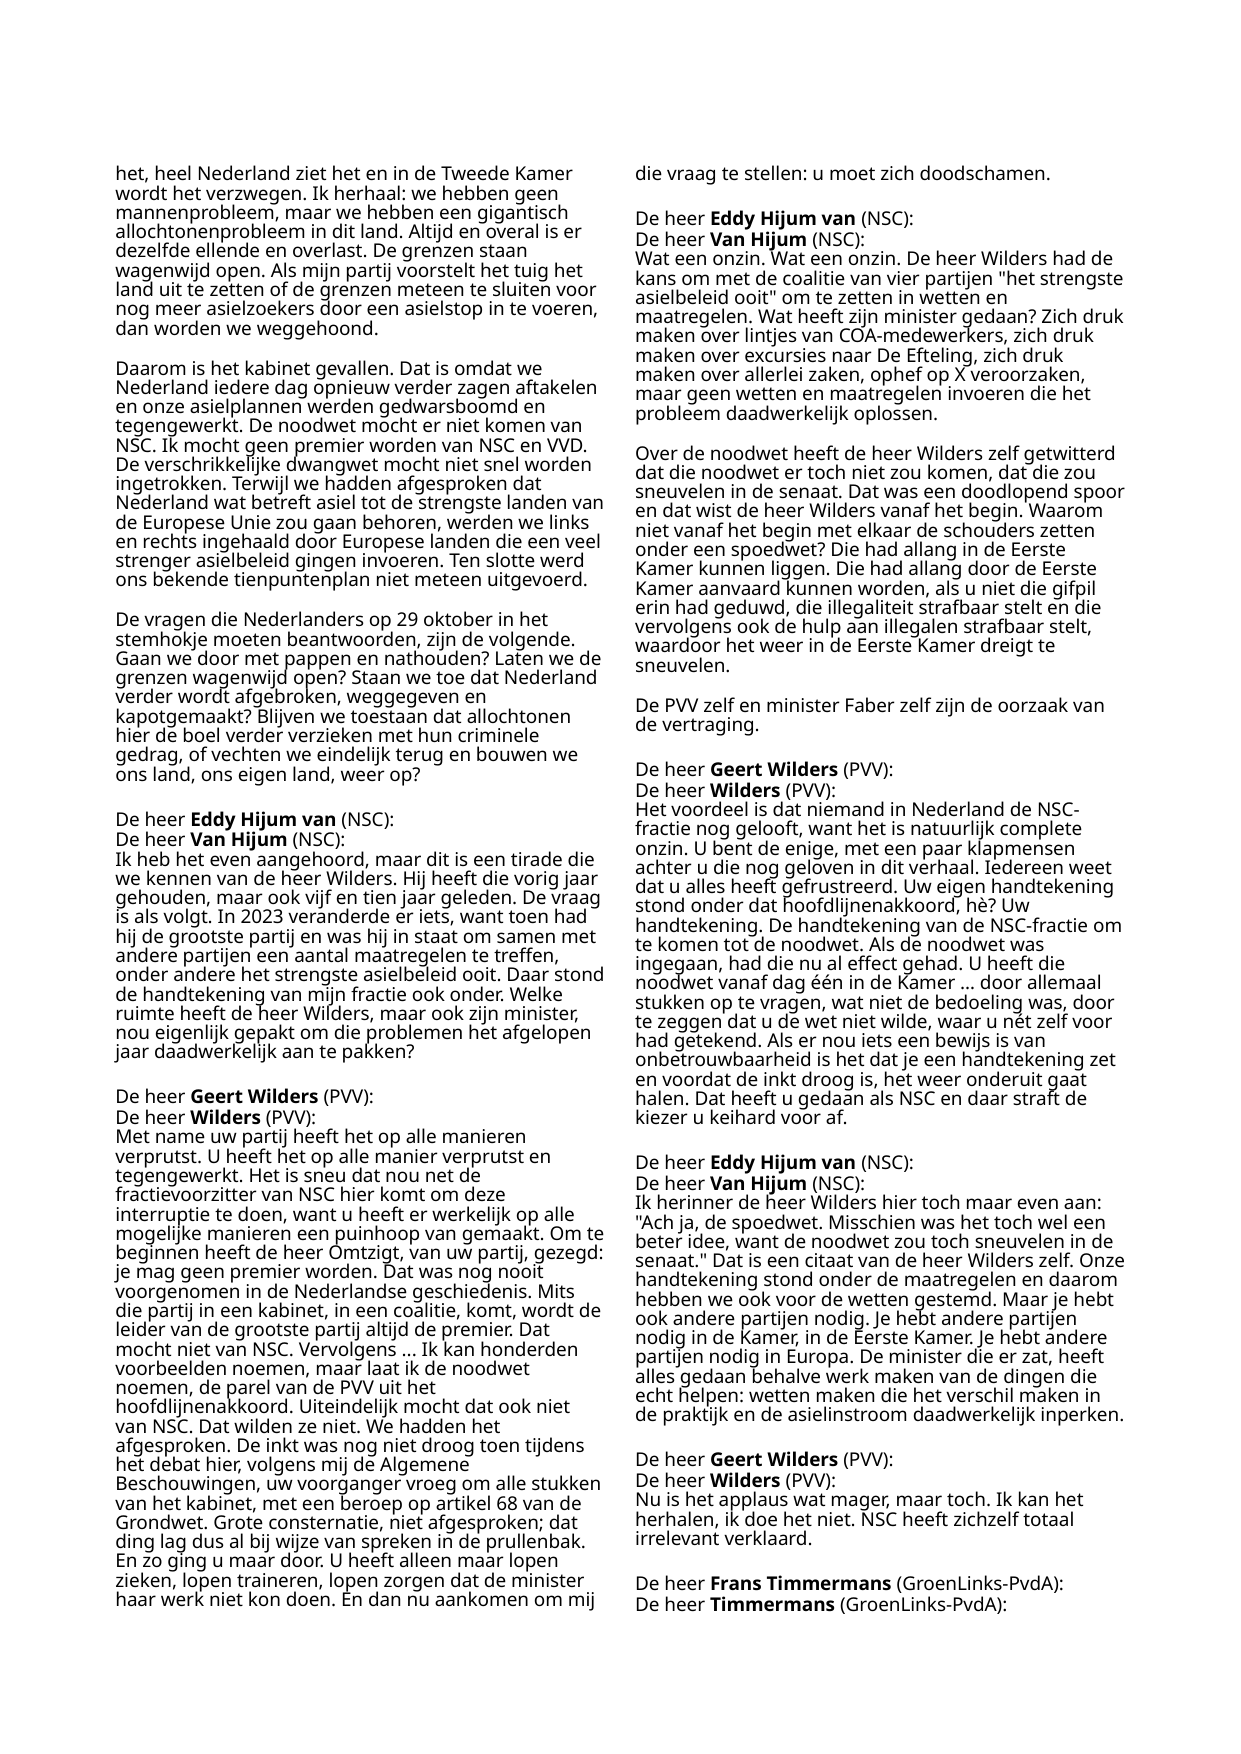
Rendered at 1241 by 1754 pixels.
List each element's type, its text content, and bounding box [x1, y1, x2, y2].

text Ik heb het even aangehoord, maar dit is een tirade die we kennen van de heer Wilders. Hij heeft die vorig jaar gehouden, maar ook vijf en tien jaar geleden. De vraag is als volgt. In 2023 veranderde er iets, want toen had hij de grootste partij en was hij in staat om samen met andere partijen een aantal maatregelen te treffen, onder andere het strengste asielbeleid ooit. Daar stond de handtekening van mijn fractie ook onder. Welke ruimte heeft de heer Wilders, maar ook zijn minister, nou eigenlijk gepakt om die problemen het afgelopen jaar daadwerkelijk aan te pakken? [115, 851, 605, 1063]
text Het voordeel is dat niemand in Nederland de NSC-fractie nog gelooft, want het is natuurlijk complete onzin. U bent de enige, met een paar klapmensen achter u die nog geloven in dit verhaal. Iedereen weet dat u alles heeft gefrustreerd. Uw eigen handtekening stond onder dat hoofdlijnenakkoord, hè? Uw handtekening. De handtekening van de NSC-fractie om te komen tot de noodwet. Als de noodwet was ingegaan, had die nu al effect gehad. U heeft die noodwet vanaf dag één in de Kamer … door allemaal stukken op te vragen, wat niet de bedoeling was, door te zeggen dat u de wet niet wilde, waar u nét zelf voor had getekend. Als er nou iets een bewijs is van onbetrouwbaarheid is het dat je een handtekening zet en voordat de inkt droog is, het weer onderuit gaat halen. Dat heeft u gedaan als NSC en daar straft de kiezer u keihard voor af. [635, 801, 1125, 1128]
text het, heel Nederland ziet het en in de Tweede Kamer wordt het verzwegen. Ik herhaal: we hebben geen mannenprobleem, maar we hebben een gigantisch allochtonenprobleem in dit land. Altijd en overal is er dezelfde ellende en overlast. De grenzen staan wagenwijd open. Als mijn partij voorstelt het tuig het land uit te zetten of de grenzen meteen te sluiten voor nog meer asielzoekers door een asielstop in te voeren, dan worden we weggehoond. [115, 165, 605, 339]
text die vraag te stellen: u moet zich doodschamen. [635, 165, 1125, 184]
text De heer Eddy Hijum van (NSC): [115, 806, 605, 831]
text De heer Van Hijum (NSC): [635, 1175, 1125, 1194]
text Daarom is het kabinet gevallen. Dat is omdat we Nederland iedere dag opnieuw verder zagen aftakelen en onze asielplannen werden gedwarsboomd en tegengewerkt. De noodwet mocht er niet komen van NSC. Ik mocht geen premier worden van NSC en VVD. De verschrikkelijke dwangwet mocht niet snel worden ingetrokken. Terwijl we hadden afgesproken dat Nederland wat betreft asiel tot de strengste landen van de Europese Unie zou gaan behoren, werden we links en rechts ingehaald door Europese landen die een veel strenger asielbeleid gingen invoeren. Ten slotte werd ons bekende tienpuntenplan niet meteen uitgevoerd. [115, 359, 605, 591]
text De PVV zelf en minister Faber zelf zijn de oorzaak van de vertraging. [635, 697, 1125, 735]
text De heer Timmermans (GroenLinks-PvdA): [635, 1596, 1125, 1615]
text De heer Geert Wilders (PVV): [635, 756, 1125, 782]
text De heer Van Hijum (NSC): [115, 831, 605, 851]
text De heer Eddy Hijum van (NSC): [635, 205, 1125, 231]
text De heer Frans Timmermans (GroenLinks-PvdA): [635, 1570, 1125, 1596]
text De heer Van Hijum (NSC): [635, 231, 1125, 250]
text De heer Geert Wilders (PVV): [115, 1083, 605, 1109]
text Met name uw partij heeft het op alle manieren verprutst. U heeft het op alle manier verprutst en tegengewerkt. Het is sneu dat nou net de fractievoorzitter van NSC hier komt om deze interruptie te doen, want u heeft er werkelijk op alle mogelijke manieren een puinhoop van gemaakt. Om te beginnen heeft de heer Omtzigt, van uw partij, gezegd: je mag geen premier worden. Dat was nog nooit voorgenomen in de Nederlandse geschiedenis. Mits die partij in een kabinet, in een coalitie, komt, wordt de leider van de grootste partij altijd de premier. Dat mocht niet van NSC. Vervolgens ... Ik kan honderden voorbeelden noemen, maar laat ik de noodwet noemen, de parel van de PVV uit het hoofdlijnenakkoord. Uiteindelijk mocht dat ook niet van NSC. Dat wilden ze niet. We hadden het afgesproken. De inkt was nog niet droog toen tijdens het debat hier, volgens mij de Algemene Beschouwingen, uw voorganger vroeg om alle stukken van het kabinet, met een beroep op artikel 68 van de Grondwet. Grote consternatie, niet afgesproken; dat ding lag dus al bij wijze van spreken in de prullenbak. En zo ging u maar door. U heeft alleen maar lopen zieken, lopen traineren, lopen zorgen dat de minister haar werk niet kon doen. En dan nu aankomen om mij [115, 1128, 605, 1610]
text De vragen die Nederlanders op 29 oktober in het stemhokje moeten beantwoorden, zijn de volgende. Gaan we door met pappen en nathouden? Laten we de grenzen wagenwijd open? Staan we toe dat Nederland verder wordt afgebroken, weggegeven en kapotgemaakt? Blijven we toestaan dat allochtonen hier de boel verder verzieken met hun criminele gedrag, of vechten we eindelijk terug en bouwen we ons land, ons eigen land, weer op? [115, 611, 605, 785]
text Over de noodwet heeft de heer Wilders zelf getwitterd dat die noodwet er toch niet zou komen, dat die zou sneuvelen in de senaat. Dat was een doodlopend spoor en dat wist de heer Wilders vanaf het begin. Waarom niet vanaf het begin met elkaar de schouders zetten onder een spoedwet? Die had allang in de Eerste Kamer kunnen liggen. Die had allang door de Eerste Kamer aanvaard kunnen worden, als u niet die gifpil erin had geduwd, die illegaliteit strafbaar stelt en die vervolgens ook de hulp aan illegalen strafbaar stelt, waardoor het weer in de Eerste Kamer dreigt te sneuvelen. [635, 444, 1125, 676]
text Nu is het applaus wat mager, maar toch. Ik kan het herhalen, ik doe het niet. NSC heeft zichzelf totaal irrelevant verklaard. [635, 1491, 1125, 1549]
text De heer Wilders (PVV): [635, 1472, 1125, 1491]
text De heer Wilders (PVV): [635, 782, 1125, 801]
text De heer Wilders (PVV): [115, 1109, 605, 1128]
text De heer Eddy Hijum van (NSC): [635, 1149, 1125, 1175]
text Ik herinner de heer Wilders hier toch maar even aan: "Ach ja, de spoedwet. Misschien was het toch wel een beter idee, want de noodwet zou toch sneuvelen in de senaat." Dat is een citaat van de heer Wilders zelf. Onze handtekening stond onder de maatregelen en daarom hebben we ook voor de wetten gestemd. Maar je hebt ook andere partijen nodig. Je hebt andere partijen nodig in de Kamer, in de Eerste Kamer. Je hebt andere partijen nodig in Europa. De minister die er zat, heeft alles gedaan behalve werk maken van de dingen die echt helpen: wetten maken die het verschil maken in de praktijk en de asielinstroom daadwerkelijk inperken. [635, 1194, 1125, 1426]
text Wat een onzin. Wat een onzin. De heer Wilders had de kans om met de coalitie van vier partijen "het strengste asielbeleid ooit" om te zetten in wetten en maatregelen. Wat heeft zijn minister gedaan? Zich druk maken over lintjes van COA-medewerkers, zich druk maken over excursies naar De Efteling, zich druk maken over allerlei zaken, ophef op X veroorzaken, maar geen wetten en maatregelen invoeren die het probleem daadwerkelijk oplossen. [635, 250, 1125, 424]
text De heer Geert Wilders (PVV): [635, 1446, 1125, 1472]
